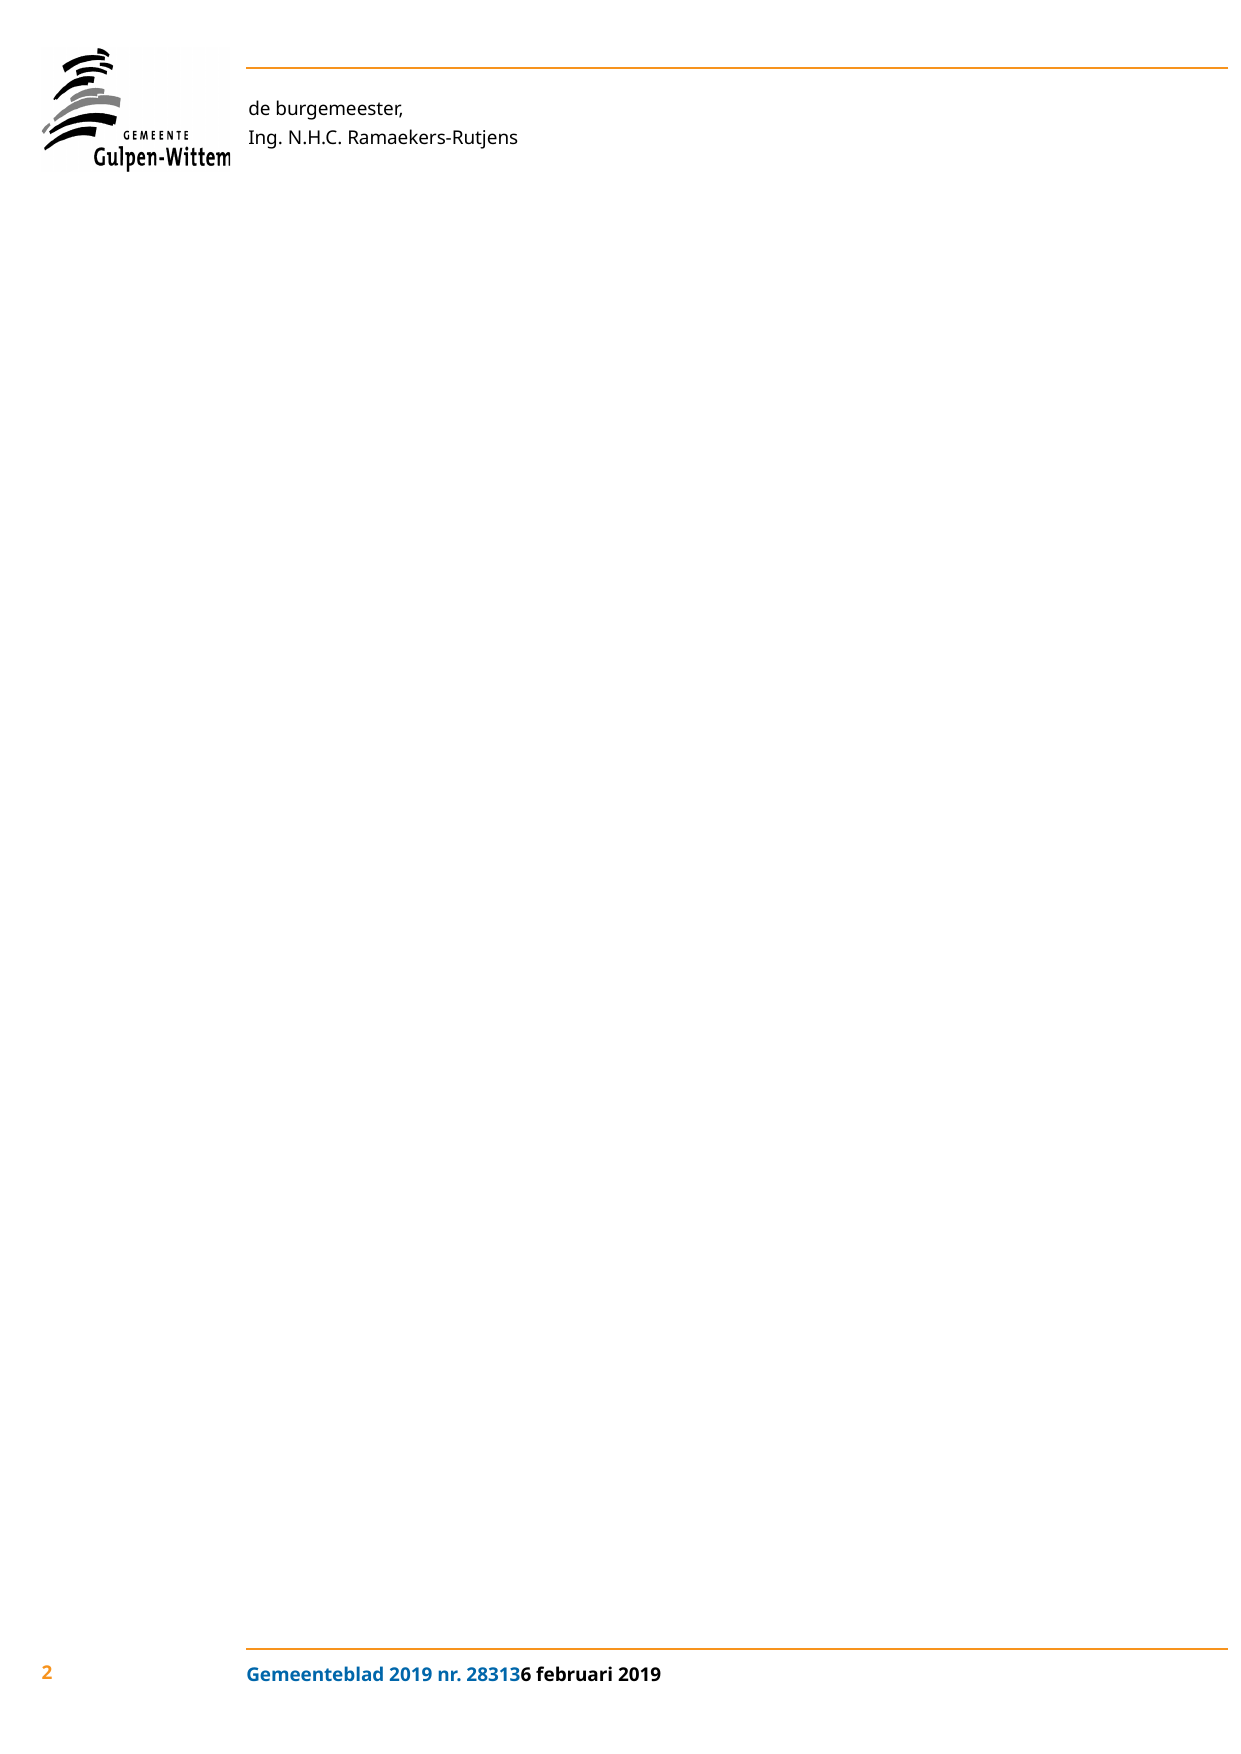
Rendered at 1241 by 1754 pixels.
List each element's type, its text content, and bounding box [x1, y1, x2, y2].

text de burgemeester, [248, 95, 1152, 121]
picture [41, 47, 231, 172]
text Ing. N.H.C. Ramaekers-Rutjens [248, 124, 1152, 150]
